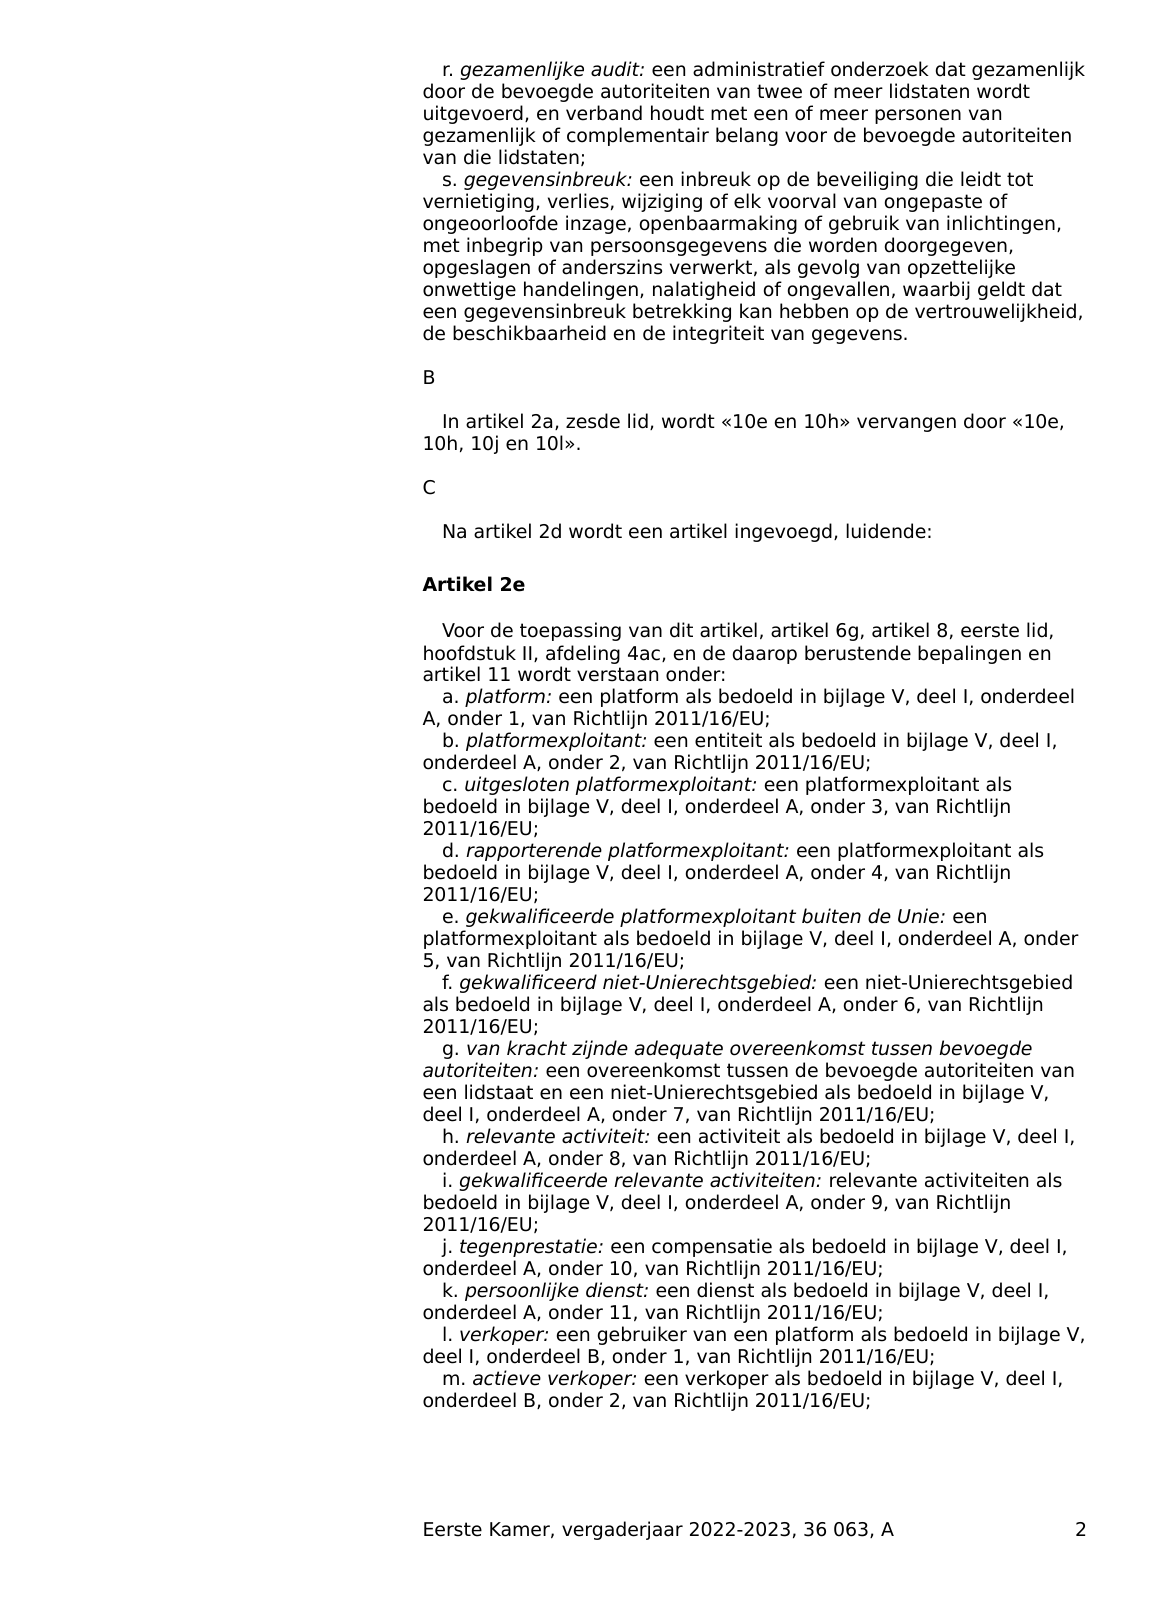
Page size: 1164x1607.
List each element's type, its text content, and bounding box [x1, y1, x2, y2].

text j. tegenprestatie: een compensatie als bedoeld in bijlage V, deel I, onderdeel A, onder 10, van Richtlijn 2011/16/EU; [422, 1236, 1087, 1280]
text c. uitgesloten platformexploitant: een platformexploitant als bedoeld in bijlage V, deel I, onderdeel A, onder 3, van Richtlijn 2011/16/EU; [422, 774, 1087, 840]
subtitle Artikel 2e [422, 573, 1087, 595]
text l. verkoper: een gebruiker van een platform als bedoeld in bijlage V, deel I, onderdeel B, onder 1, van Richtlijn 2011/16/EU; [422, 1324, 1087, 1368]
text In artikel 2a, zesde lid, wordt «10e en 10h» vervangen door «10e, 10h, 10j en 10l». [422, 411, 1087, 455]
text a. platform: een platform als bedoeld in bijlage V, deel I, onderdeel A, onder 1, van Richtlijn 2011/16/EU; [422, 686, 1087, 730]
text b. platformexploitant: een entiteit als bedoeld in bijlage V, deel I, onderdeel A, onder 2, van Richtlijn 2011/16/EU; [422, 730, 1087, 774]
text m. actieve verkoper: een verkoper als bedoeld in bijlage V, deel I, onderdeel B, onder 2, van Richtlijn 2011/16/EU; [422, 1368, 1087, 1412]
text s. gegevensinbreuk: een inbreuk op de beveiliging die leidt tot vernietiging, verlies, wijziging of elk voorval van ongepaste of ongeoorloofde inzage, openbaarmaking of gebruik van inlichtingen, met inbegrip van persoonsgegevens die worden doorgegeven, opgeslagen of anderszins verwerkt, als gevolg van opzettelijke onwettige handelingen, nalatigheid of ongevallen, waarbij geldt dat een gegevensinbreuk betrekking kan hebben op de vertrouwelijkheid, de beschikbaarheid en de integriteit van gegevens. [422, 169, 1087, 345]
text i. gekwalificeerde relevante activiteiten: relevante activiteiten als bedoeld in bijlage V, deel I, onderdeel A, onder 9, van Richtlijn 2011/16/EU; [422, 1170, 1087, 1236]
text f. gekwalificeerd niet-Unierechtsgebied: een niet-Unierechtsgebied als bedoeld in bijlage V, deel I, onderdeel A, onder 6, van Richtlijn 2011/16/EU; [422, 972, 1087, 1038]
text B [422, 367, 1087, 389]
text C [422, 477, 1087, 499]
text Na artikel 2d wordt een artikel ingevoegd, luidende: [422, 521, 1087, 543]
text e. gekwalificeerde platformexploitant buiten de Unie: een platformexploitant als bedoeld in bijlage V, deel I, onderdeel A, onder 5, van Richtlijn 2011/16/EU; [422, 906, 1087, 972]
text r. gezamenlijke audit: een administratief onderzoek dat gezamenlijk door de bevoegde autoriteiten van twee of meer lidstaten wordt uitgevoerd, en verband houdt met een of meer personen van gezamenlijk of complementair belang voor de bevoegde autoriteiten van die lidstaten; [422, 59, 1087, 169]
text h. relevante activiteit: een activiteit als bedoeld in bijlage V, deel I, onderdeel A, onder 8, van Richtlijn 2011/16/EU; [422, 1126, 1087, 1170]
text g. van kracht zijnde adequate overeenkomst tussen bevoegde autoriteiten: een overeenkomst tussen de bevoegde autoriteiten van een lidstaat en een niet-Unierechtsgebied als bedoeld in bijlage V, deel I, onderdeel A, onder 7, van Richtlijn 2011/16/EU; [422, 1038, 1087, 1126]
text Voor de toepassing van dit artikel, artikel 6g, artikel 8, eerste lid, hoofdstuk II, afdeling 4ac, en de daarop berustende bepalingen en artikel 11 wordt verstaan onder: [422, 620, 1087, 686]
text d. rapporterende platformexploitant: een platformexploitant als bedoeld in bijlage V, deel I, onderdeel A, onder 4, van Richtlijn 2011/16/EU; [422, 840, 1087, 906]
text k. persoonlijke dienst: een dienst als bedoeld in bijlage V, deel I, onderdeel A, onder 11, van Richtlijn 2011/16/EU; [422, 1280, 1087, 1324]
